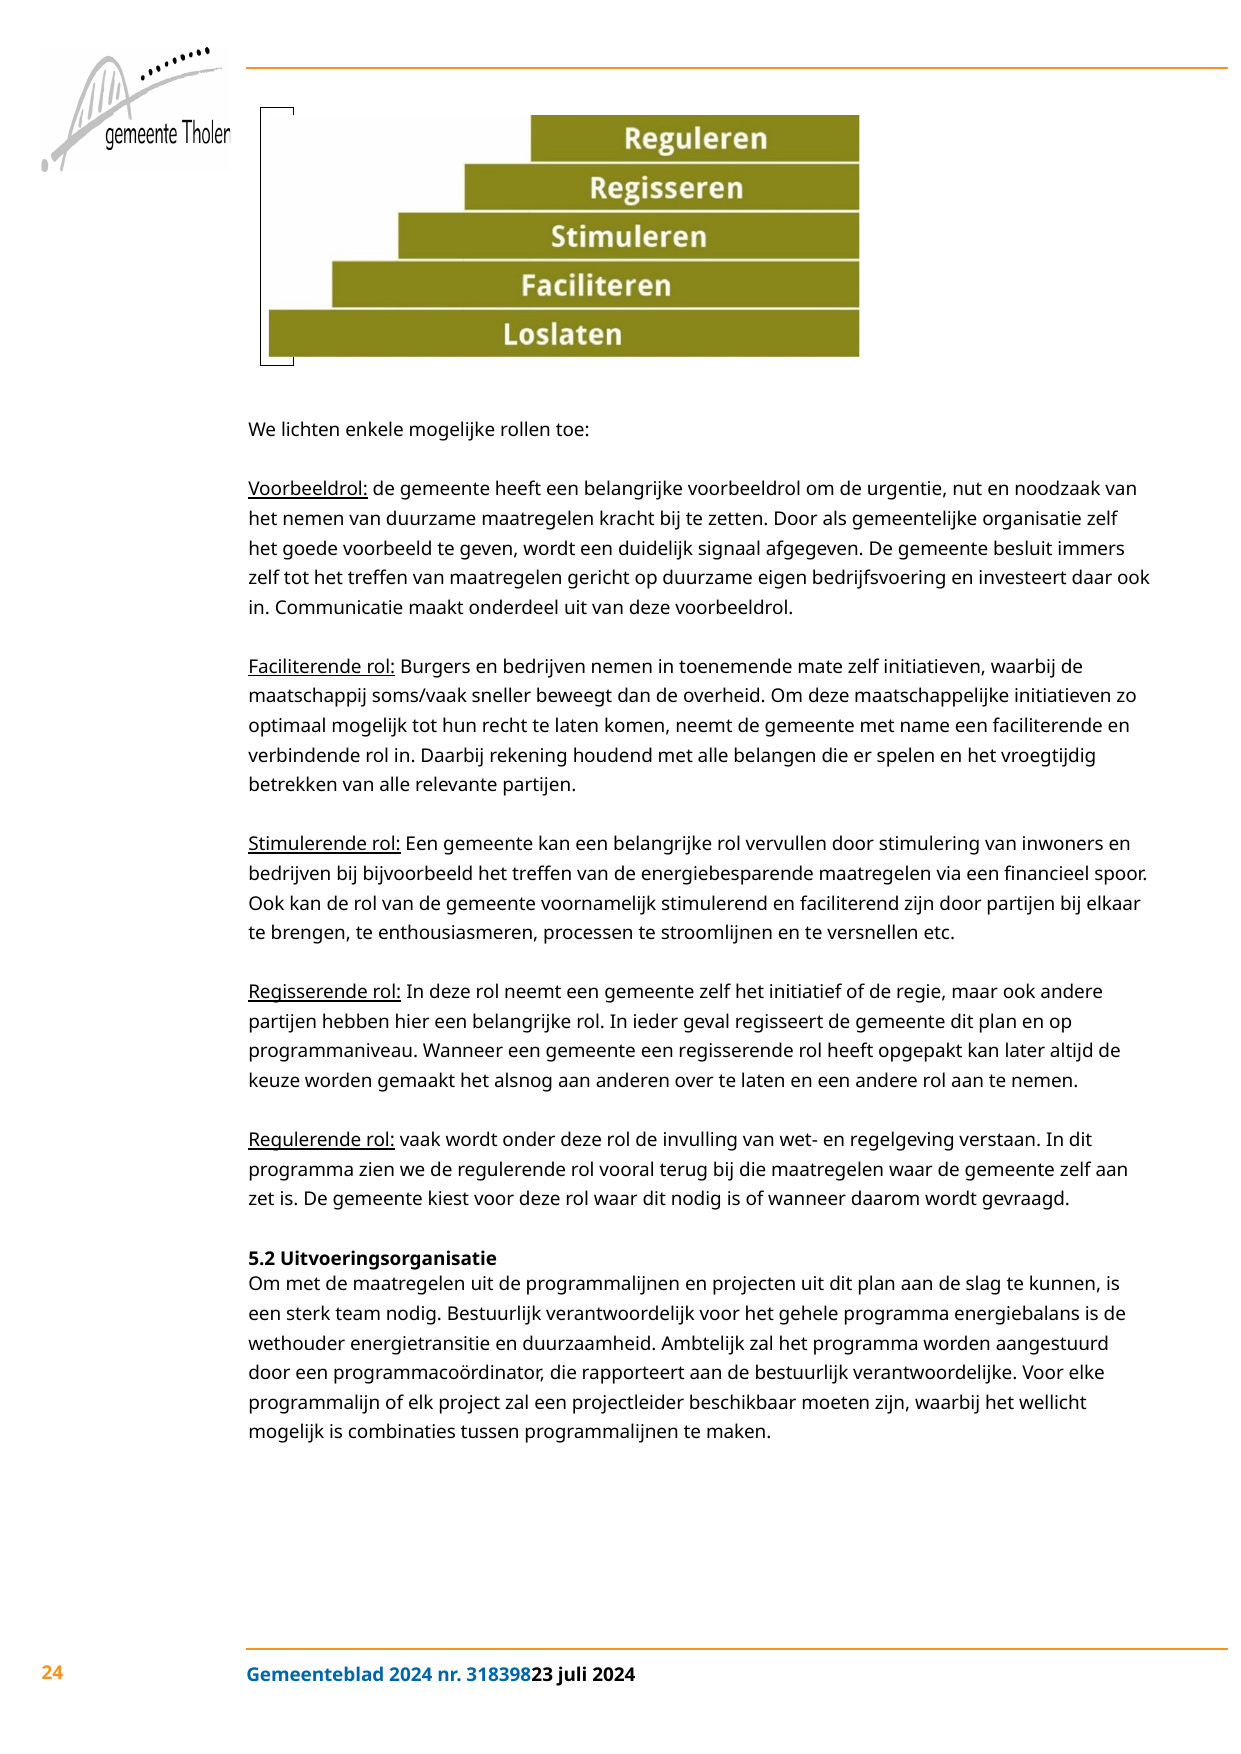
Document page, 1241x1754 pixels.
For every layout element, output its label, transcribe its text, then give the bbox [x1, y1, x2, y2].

text Voorbeeldrol: de gemeente heeft een belangrijke voorbeeldrol om de urgentie, nut en noodzaak van het nemen van duurzame maatregelen kracht bij te zetten. Door als gemeentelijke organisatie zelf het goede voorbeeld te geven, wordt een duidelijk signaal afgegeven. De gemeente besluit immers zelf tot het treffen van maatregelen gericht op duurzame eigen bedrijfsvoering en investeert daar ook in. Communicatie maakt onderdeel uit van deze voorbeeldrol. [248, 476, 1152, 620]
text Regisserende rol: In deze rol neemt een gemeente zelf het initiatief of de regie, maar ook andere partijen hebben hier een belangrijke rol. In ieder geval regisseert de gemeente dit plan en op programmaniveau. Wanneer een gemeente een regisserende rol heeft opgepakt kan later altijd de keuze worden gemaakt het alsnog aan anderen over te laten en een andere rol aan te nemen. [248, 978, 1152, 1093]
text Regulerende rol: vaak wordt onder deze rol de invulling van wet- en regelgeving verstaan. In dit programma zien we de regulerende rol vooral terug bij die maatregelen waar de gemeente zelf aan zet is. De gemeente kiest voor deze rol waar dit nodig is of wanneer daarom wordt gevraagd. [248, 1126, 1152, 1211]
text 5.2 Uitvoeringsorganisatie [248, 1245, 1152, 1271]
picture [41, 47, 231, 172]
text Stimulerende rol: Een gemeente kan een belangrijke rol vervullen door stimulering van inwoners en bedrijven bij bijvoorbeeld het treffen van de energiebesparende maatregelen via een financieel spoor. Ook kan de rol van de gemeente voornamelijk stimulerend en faciliterend zijn door partijen bij elkaar te brengen, te enthousiasmeren, processen te stroomlijnen en te versnellen etc. [248, 831, 1152, 945]
text Faciliterende rol: Burgers en bedrijven nemen in toenemende mate zelf initiatieven, waarbij de maatschappij soms/vaak sneller beweegt dan de overheid. Om deze maatschappelijke initiatieven zo optimaal mogelijk tot hun recht te laten komen, neemt de gemeente met name een faciliterende en verbindende rol in. Daarbij rekening houdend met alle belangen die er spelen en het vroegtijdig betrekken van alle relevante partijen. [248, 653, 1152, 797]
text Om met de maatregelen uit de programmalijnen en projecten uit dit plan aan de slag te kunnen, is een sterk team nodig. Bestuurlijk verantwoordelijk voor het gehele programma energiebalans is de wethouder energietransitie en duurzaamheid. Ambtelijk zal het programma worden aangestuurd door een programmacoördinator, die rapporteert aan de bestuurlijk verantwoordelijke. Voor elke programmalijn of elk project zal een projectleider beschikbaar moeten zijn, waarbij het wellicht mogelijk is combinaties tussen programmalijnen te maken. [248, 1271, 1152, 1444]
picture [268, 115, 860, 357]
text We lichten enkele mogelijke rollen toe: [248, 416, 1152, 442]
